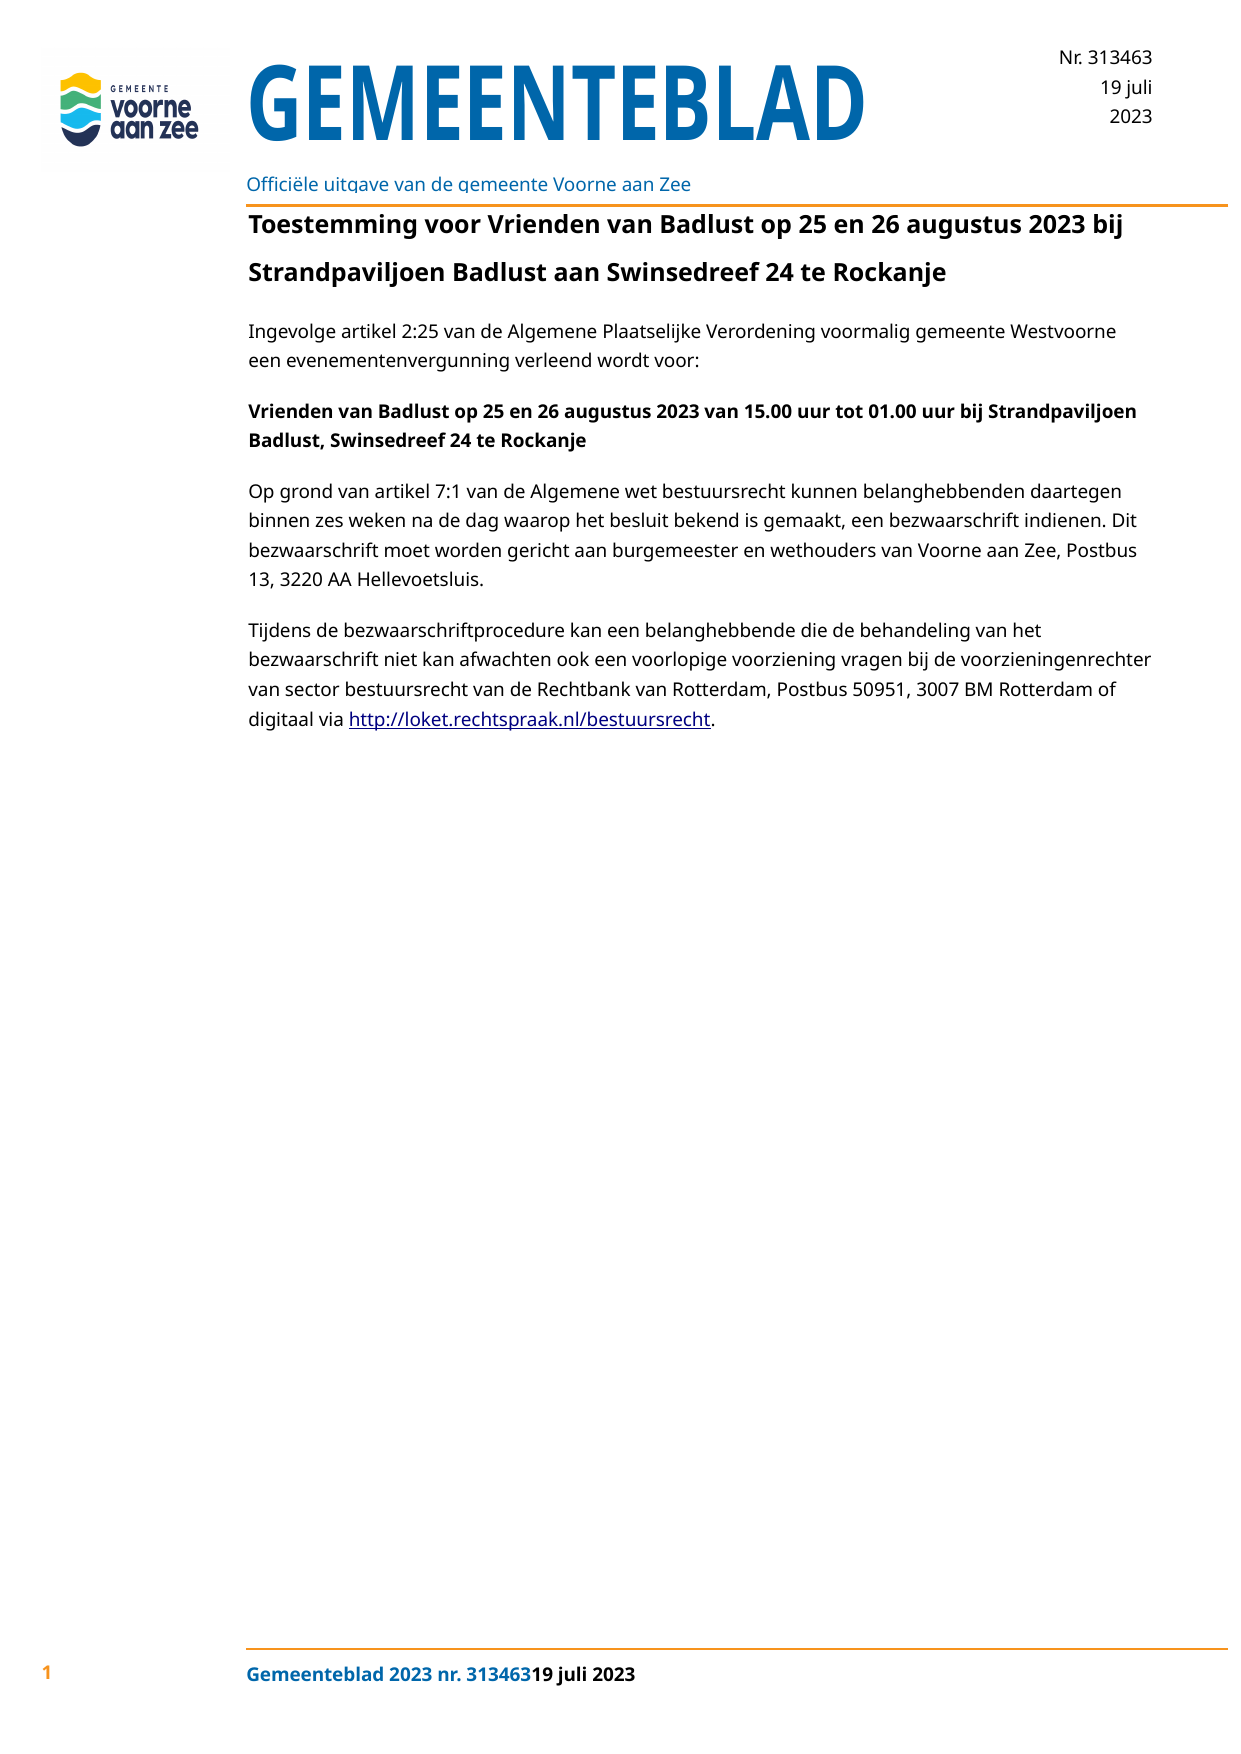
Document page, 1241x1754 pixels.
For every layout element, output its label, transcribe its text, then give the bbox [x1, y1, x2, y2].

text Toestemming voor Vrienden van Badlust op 25 en 26 augustus 2023 bij Strandpaviljoen Badlust aan Swinsedreef 24 te Rockanje [248, 207, 1152, 288]
picture [41, 47, 231, 172]
text Op grond van artikel 7:1 van de Algemene wet bestuursrecht kunnen belanghebbenden daartegen binnen zes weken na de dag waarop het besluit bekend is gemaakt, een bezwaarschrift indienen. Dit bezwaarschrift moet worden gericht aan burgemeester en wethouders van Voorne aan Zee, Postbus 13, 3220 AA Hellevoetsluis. [248, 478, 1152, 592]
text Ingevolge artikel 2:25 van de Algemene Plaatselijke Verordening voormalig gemeente Westvoorne een evenementenvergunning verleend wordt voor: [248, 318, 1152, 373]
text Vrienden van Badlust op 25 en 26 augustus 2023 van 15.00 uur tot 01.00 uur bij Strandpaviljoen Badlust, Swinsedreef 24 te Rockanje [248, 398, 1152, 453]
text Tijdens de bezwaarschriftprocedure kan een belanghebbende die de behandeling van het bezwaarschrift niet kan afwachten ook een voorlopige voorziening vragen bij de voorzieningenrechter van sector bestuursrecht van de Rechtbank van Rotterdam, Postbus 50951, 3007 BM Rotterdam of digitaal via http://loket.rechtspraak.nl/bestuursrecht. [248, 617, 1152, 732]
